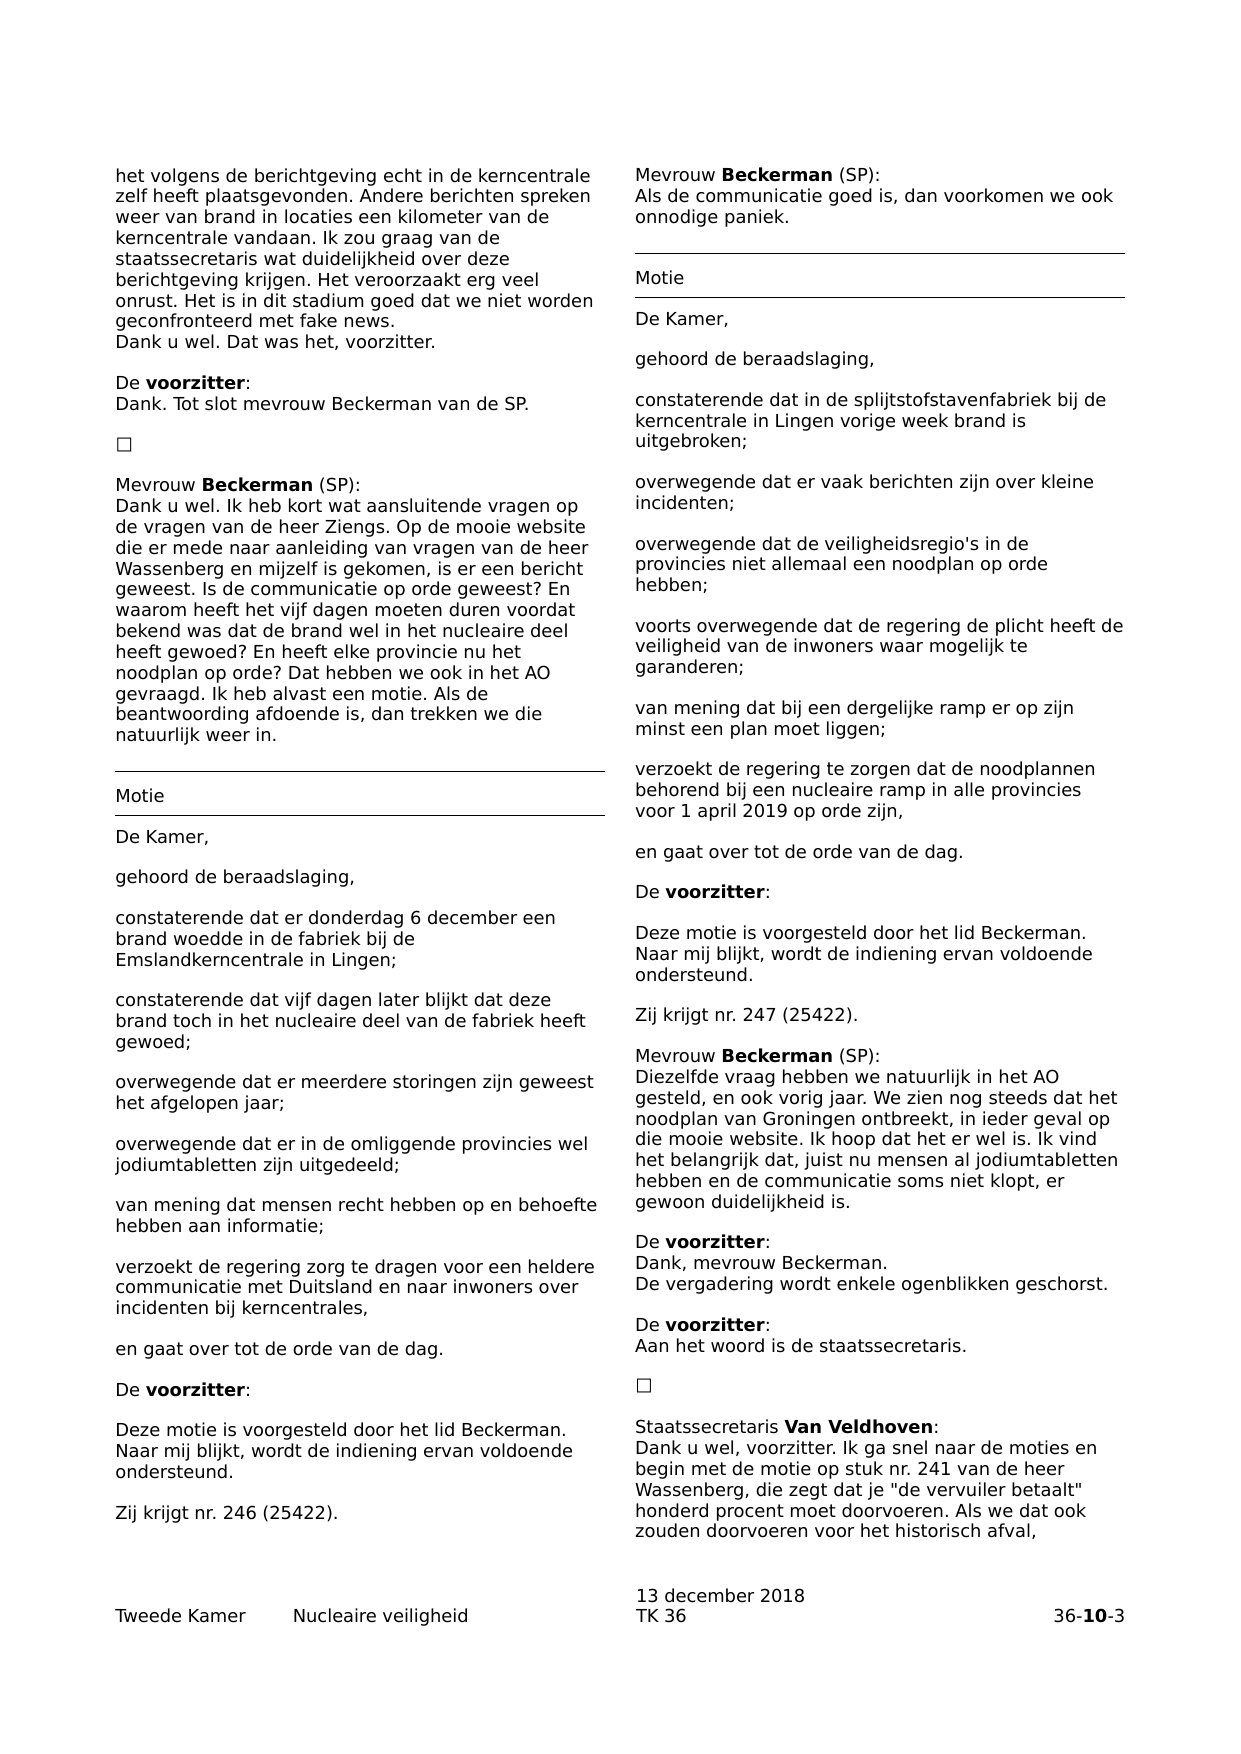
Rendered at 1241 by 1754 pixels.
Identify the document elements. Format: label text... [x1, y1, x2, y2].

text Motie [635, 268, 1125, 288]
text De voorzitter: [635, 1232, 1125, 1253]
text De voorzitter: [115, 373, 605, 393]
text overwegende dat er meerdere storingen zijn geweest het afgelopen jaar; [115, 1072, 605, 1114]
text Als de communicatie goed is, dan voorkomen we ook onnodige paniek. [635, 186, 1125, 228]
text Aan het woord is de staatssecretaris. [635, 1336, 1125, 1356]
text Dank u wel. Dat was het, voorzitter. [115, 332, 605, 353]
text constaterende dat in de splijtstofstavenfabriek bij de kerncentrale in Lingen vorige week brand is uitgebroken; [635, 390, 1125, 452]
text overwegende dat de veiligheidsregio's in de provincies niet allemaal een noodplan op orde hebben; [635, 533, 1125, 596]
text Staatssecretaris Van Veldhoven: [635, 1417, 1125, 1438]
text De vergadering wordt enkele ogenblikken geschorst. [635, 1274, 1125, 1295]
text verzoekt de regering te zorgen dat de noodplannen behorend bij een nucleaire ramp in alle provincies voor 1 april 2019 op orde zijn, [635, 759, 1125, 821]
text het volgens de berichtgeving echt in de kerncentrale zelf heeft plaatsgevonden. Andere berichten spreken weer van brand in locaties een kilometer van de kerncentrale vandaan. Ik zou graag van de staatssecretaris wat duidelijkheid over deze berichtgeving krijgen. Het veroorzaakt erg veel onrust. Het is in dit stadium goed dat we niet worden geconfronteerd met fake news. [115, 165, 605, 332]
text van mening dat mensen recht hebben op en behoefte hebben aan informatie; [115, 1195, 605, 1237]
text voorts overwegende dat de regering de plicht heeft de veiligheid van de inwoners waar mogelijk te garanderen; [635, 616, 1125, 678]
text Motie [115, 786, 605, 806]
text Mevrouw Beckerman (SP): [635, 1046, 1125, 1067]
text Dank u wel, voorzitter. Ik ga snel naar de moties en begin met de motie op stuk nr. 241 van de heer Wassenberg, die zegt dat je "de vervuiler betaalt" honderd procent moet doorvoeren. Als we dat ook zouden doorvoeren voor het historisch afval, [635, 1438, 1125, 1542]
text Mevrouw Beckerman (SP): [115, 475, 605, 496]
text De Kamer, [635, 308, 1125, 329]
text gehoord de beraadslaging, [635, 349, 1125, 370]
text Zij krijgt nr. 246 (25422). [115, 1502, 605, 1523]
text constaterende dat er donderdag 6 december een brand woedde in de fabriek bij de Emslandkerncentrale in Lingen; [115, 908, 605, 970]
text De voorzitter: [635, 1315, 1125, 1336]
text Dank. Tot slot mevrouw Beckerman van de SP. [115, 393, 605, 414]
text Mevrouw Beckerman (SP): [635, 165, 1125, 186]
text De Kamer, [115, 826, 605, 847]
text Dank, mevrouw Beckerman. [635, 1253, 1125, 1274]
text en gaat over tot de orde van de dag. [115, 1339, 605, 1359]
text van mening dat bij een dergelijke ramp er op zijn minst een plan moet liggen; [635, 698, 1125, 739]
text De voorzitter: [635, 882, 1125, 903]
text Deze motie is voorgesteld door het lid Beckerman. Naar mij blijkt, wordt de indiening ervan voldoende ondersteund. [115, 1420, 605, 1482]
text ⬜ [635, 1376, 1125, 1397]
text gehoord de beraadslaging, [115, 867, 605, 888]
text en gaat over tot de orde van de dag. [635, 841, 1125, 862]
text overwegende dat er vaak berichten zijn over kleine incidenten; [635, 472, 1125, 513]
text verzoekt de regering zorg te dragen voor een heldere communicatie met Duitsland en naar inwoners over incidenten bij kerncentrales, [115, 1257, 605, 1319]
text ⬜ [115, 434, 605, 455]
text Dank u wel. Ik heb kort wat aansluitende vragen op de vragen van de heer Ziengs. Op de mooie website die er mede naar aanleiding van vragen van de heer Wassenberg en mijzelf is gekomen, is er een bericht geweest. Is de communicatie op orde geweest? En waarom heeft het vijf dagen moeten duren voordat bekend was dat de brand wel in het nucleaire deel heeft gewoed? En heeft elke provincie nu het noodplan op orde? Dat hebben we ook in het AO gevraagd. Ik heb alvast een motie. Als de beantwoording afdoende is, dan trekken we die natuurlijk weer in. [115, 496, 605, 746]
text Diezelfde vraag hebben we natuurlijk in het AO gesteld, en ook vorig jaar. We zien nog steeds dat het noodplan van Groningen ontbreekt, in ieder geval op die mooie website. Ik hoop dat het er wel is. Ik vind het belangrijk dat, juist nu mensen al jodiumtabletten hebben en de communicatie soms niet klopt, er gewoon duidelijkheid is. [635, 1067, 1125, 1212]
text constaterende dat vijf dagen later blijkt dat deze brand toch in het nucleaire deel van de fabriek heeft gewoed; [115, 990, 605, 1052]
text Deze motie is voorgesteld door het lid Beckerman. Naar mij blijkt, wordt de indiening ervan voldoende ondersteund. [635, 923, 1125, 985]
text De voorzitter: [115, 1379, 605, 1400]
text overwegende dat er in de omliggende provincies wel jodiumtabletten zijn uitgedeeld; [115, 1134, 605, 1175]
text Zij krijgt nr. 247 (25422). [635, 1005, 1125, 1026]
